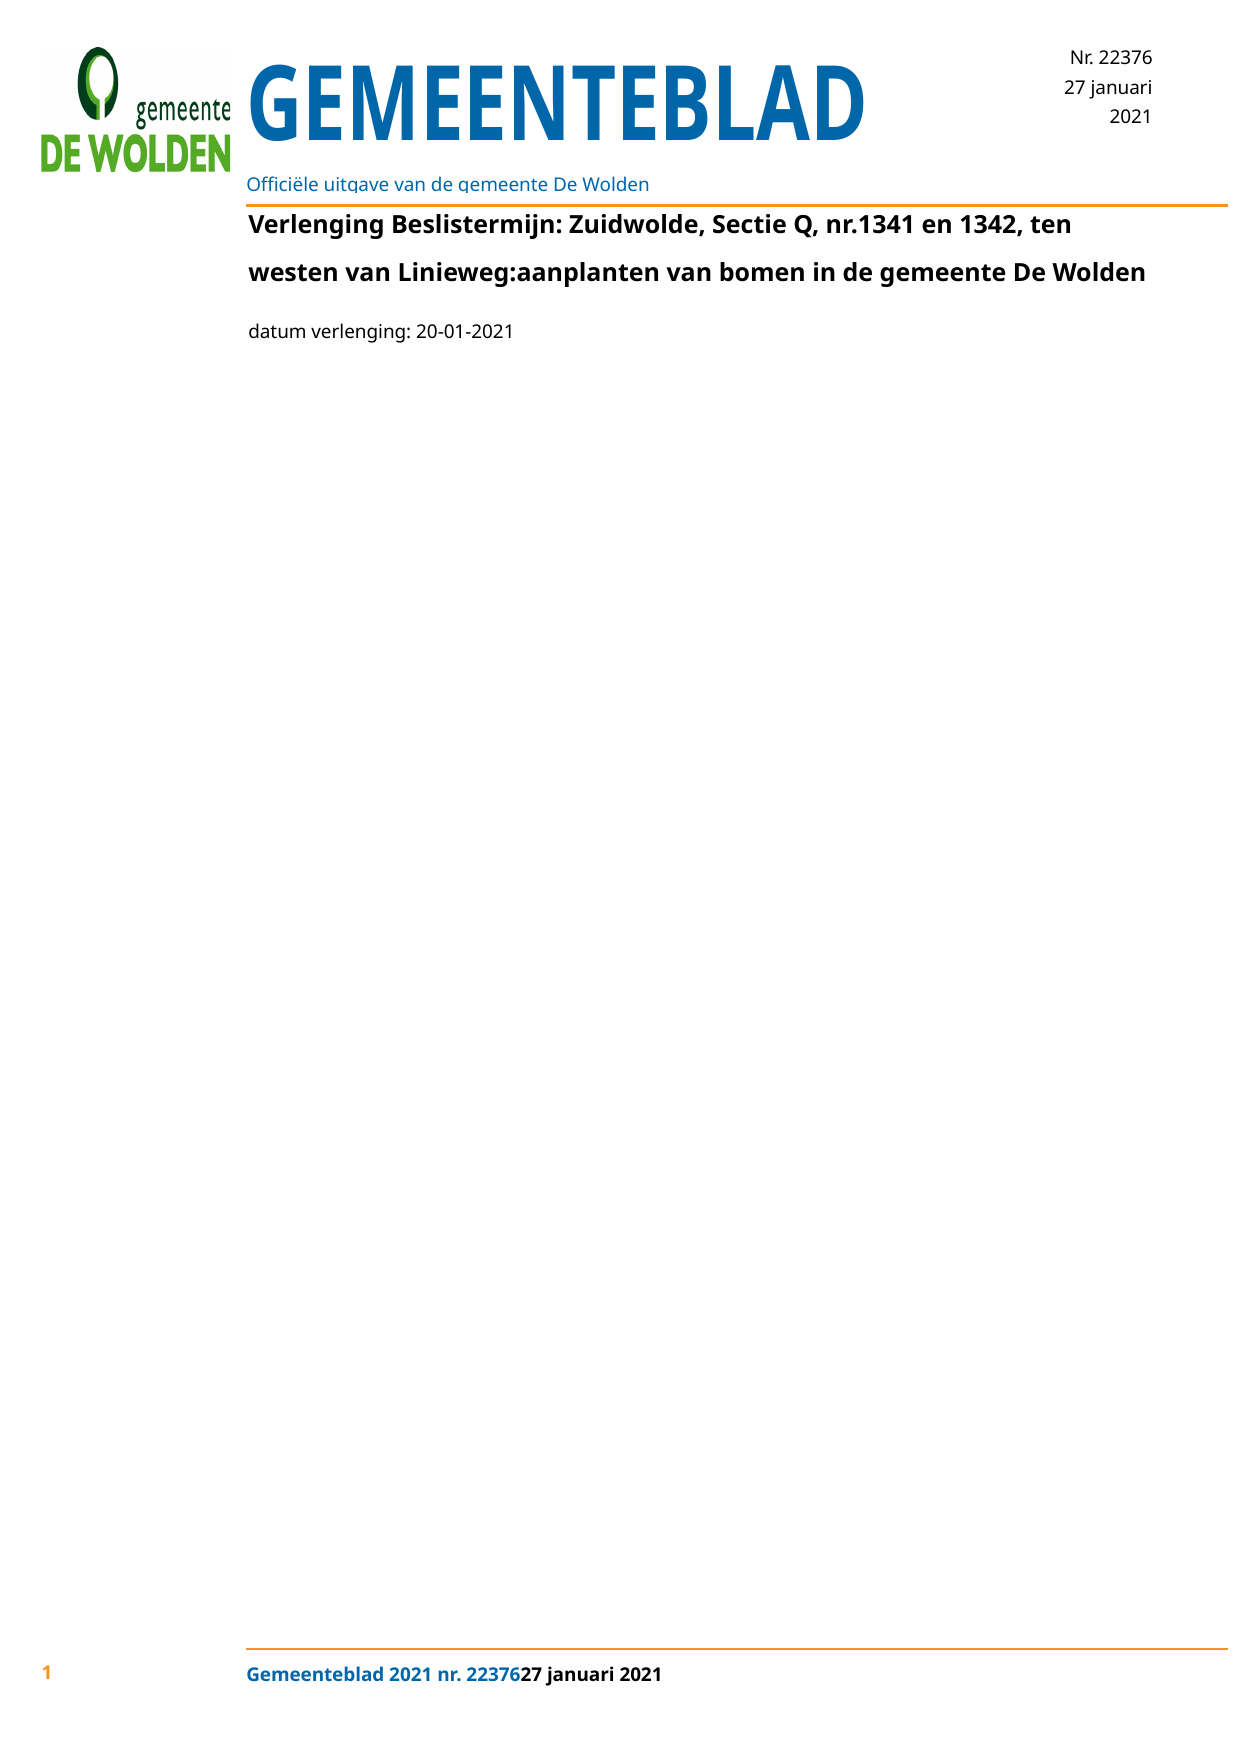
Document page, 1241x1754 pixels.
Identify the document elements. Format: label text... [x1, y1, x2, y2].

picture [41, 47, 231, 172]
text datum verlenging: 20-01-2021 [248, 318, 1152, 344]
text Verlenging Beslistermijn: Zuidwolde, Sectie Q, nr.1341 en 1342, ten westen van Linieweg:aanplanten van bomen in de gemeente De Wolden [248, 207, 1152, 288]
